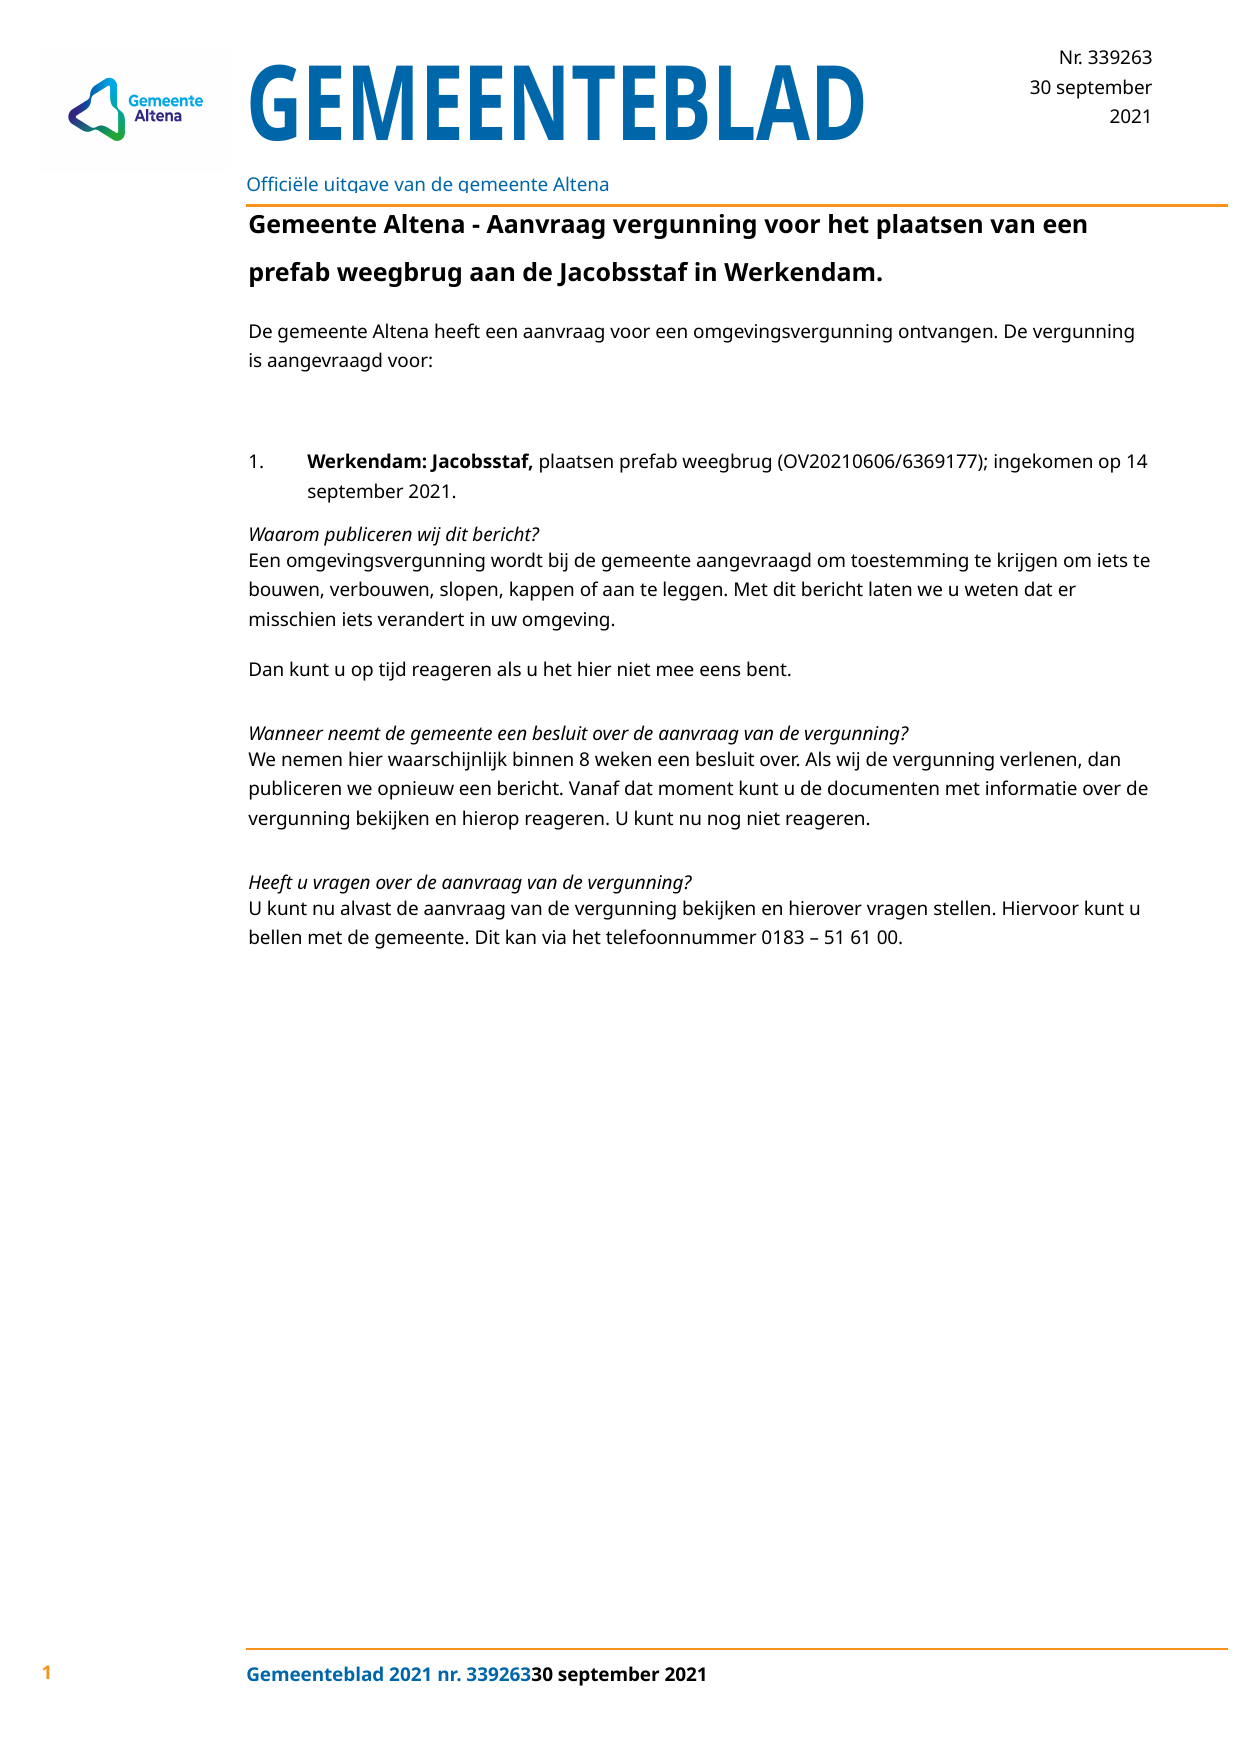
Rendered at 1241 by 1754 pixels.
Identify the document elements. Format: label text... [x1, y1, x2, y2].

text Wanneer neemt de gemeente een besluit over de aanvraag van de vergunning? [248, 720, 1152, 746]
text Gemeente Altena - Aanvraag vergunning voor het plaatsen van een prefab weegbrug aan de Jacobsstaf in Werkendam. [248, 207, 1152, 288]
text Dan kunt u op tijd reageren als u het hier niet mee eens bent. [248, 656, 1152, 682]
text De gemeente Altena heeft een aanvraag voor een omgevingsvergunning ontvangen. De vergunning is aangevraagd voor: [248, 318, 1152, 373]
text Heeft u vragen over de aanvraag van de vergunning? [248, 869, 1152, 895]
picture [41, 47, 231, 172]
text Waarom publiceren wij dit bericht? [248, 521, 1152, 547]
text Een omgevingsvergunning wordt bij de gemeente aangevraagd om toestemming te krijgen om iets te bouwen, verbouwen, slopen, kappen of aan te leggen. Met dit bericht laten we u weten dat er misschien iets verandert in uw omgeving. [248, 547, 1152, 632]
text We nemen hier waarschijnlijk binnen 8 weken een besluit over. Als wij de vergunning verlenen, dan publiceren we opnieuw een bericht. Vanaf dat moment kunt u de documenten met informatie over de vergunning bekijken en hierop reageren. U kunt nu nog niet reageren. [248, 746, 1152, 831]
list Werkendam: Jacobsstaf, plaatsen prefab weegbrug (OV20210606/6369177); ingekomen op 14 september 2021. [248, 448, 1152, 504]
text U kunt nu alvast de aanvraag van de vergunning bekijken en hierover vragen stellen. Hiervoor kunt u bellen met de gemeente. Dit kan via het telefoonnummer 0183 – 51 61 00. [248, 895, 1152, 950]
